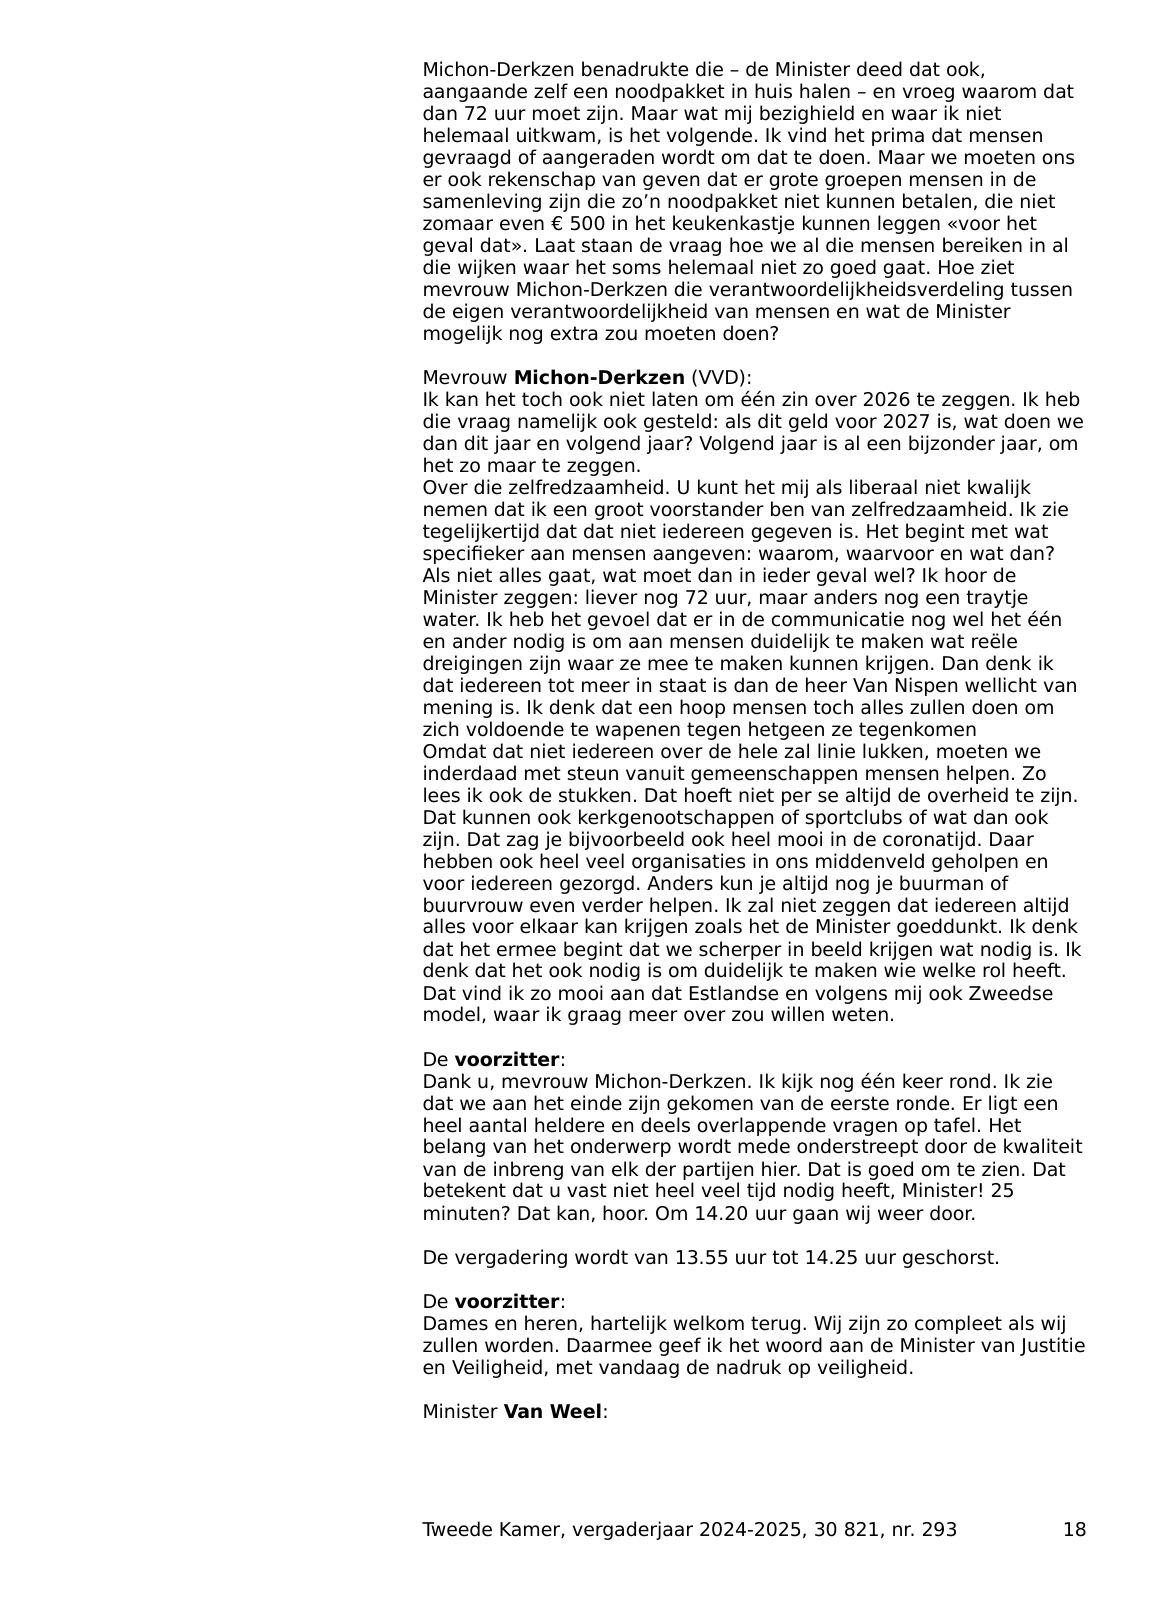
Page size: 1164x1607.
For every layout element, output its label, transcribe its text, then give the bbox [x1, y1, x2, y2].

text Minister Van Weel: [422, 1401, 1087, 1423]
text Ik kan het toch ook niet laten om één zin over 2026 te zeggen. Ik heb die vraag namelijk ook gesteld: als dit geld voor 2027 is, wat doen we dan dit jaar en volgend jaar? Volgend jaar is al een bijzonder jaar, om het zo maar te zeggen. [422, 389, 1087, 477]
text De vergadering wordt van 13.55 uur tot 14.25 uur geschorst. [422, 1247, 1087, 1268]
text Dames en heren, hartelijk welkom terug. Wij zijn zo compleet als wij zullen worden. Daarmee geef ik het woord aan de Minister van Justitie en Veiligheid, met vandaag de nadruk op veiligheid. [422, 1313, 1087, 1379]
text Over die zelfredzaamheid. U kunt het mij als liberaal niet kwalijk nemen dat ik een groot voorstander ben van zelfredzaamheid. Ik zie tegelijkertijd dat dat niet iedereen gegeven is. Het begint met wat specifieker aan mensen aangeven: waarom, waarvoor en wat dan? Als niet alles gaat, wat moet dan in ieder geval wel? Ik hoor de Minister zeggen: liever nog 72 uur, maar anders nog een traytje water. Ik heb het gevoel dat er in de communicatie nog wel het één en ander nodig is om aan mensen duidelijk te maken wat reële dreigingen zijn waar ze mee te maken kunnen krijgen. Dan denk ik dat iedereen tot meer in staat is dan de heer Van Nispen wellicht van mening is. Ik denk dat een hoop mensen toch alles zullen doen om zich voldoende te wapenen tegen hetgeen ze tegenkomen [422, 477, 1087, 741]
text Omdat dat niet iedereen over de hele zal linie lukken, moeten we inderdaad met steun vanuit gemeenschappen mensen helpen. Zo lees ik ook de stukken. Dat hoeft niet per se altijd de overheid te zijn. Dat kunnen ook kerkgenootschappen of sportclubs of wat dan ook zijn. Dat zag je bijvoorbeeld ook heel mooi in de coronatijd. Daar hebben ook heel veel organisaties in ons middenveld geholpen en voor iedereen gezorgd. Anders kun je altijd nog je buurman of buurvrouw even verder helpen. Ik zal niet zeggen dat iedereen altijd alles voor elkaar kan krijgen zoals het de Minister goeddunkt. Ik denk dat het ermee begint dat we scherper in beeld krijgen wat nodig is. Ik denk dat het ook nodig is om duidelijk te maken wie welke rol heeft. Dat vind ik zo mooi aan dat Estlandse en volgens mij ook Zweedse model, waar ik graag meer over zou willen weten. [422, 741, 1087, 1026]
text De voorzitter: [422, 1048, 1087, 1071]
text De voorzitter: [422, 1291, 1087, 1313]
text Mevrouw Michon-Derkzen (VVD): [422, 367, 1087, 389]
text Dank u, mevrouw Michon-Derkzen. Ik kijk nog één keer rond. Ik zie dat we aan het einde zijn gekomen van de eerste ronde. Er ligt een heel aantal heldere en deels overlappende vragen op tafel. Het belang van het onderwerp wordt mede onderstreept door de kwaliteit van de inbreng van elk der partijen hier. Dat is goed om te zien. Dat betekent dat u vast niet heel veel tijd nodig heeft, Minister! 25 minuten? Dat kan, hoor. Om 14.20 uur gaan wij weer door. [422, 1071, 1087, 1224]
text Michon-Derkzen benadrukte die – de Minister deed dat ook, aangaande zelf een noodpakket in huis halen – en vroeg waarom dat dan 72 uur moet zijn. Maar wat mij bezighield en waar ik niet helemaal uitkwam, is het volgende. Ik vind het prima dat mensen gevraagd of aangeraden wordt om dat te doen. Maar we moeten ons er ook rekenschap van geven dat er grote groepen mensen in de samenleving zijn die zo’n noodpakket niet kunnen betalen, die niet zomaar even € 500 in het keukenkastje kunnen leggen «voor het geval dat». Laat staan de vraag hoe we al die mensen bereiken in al die wijken waar het soms helemaal niet zo goed gaat. Hoe ziet mevrouw Michon-Derkzen die verantwoordelijkheidsverdeling tussen de eigen verantwoordelijkheid van mensen en wat de Minister mogelijk nog extra zou moeten doen? [422, 59, 1087, 345]
